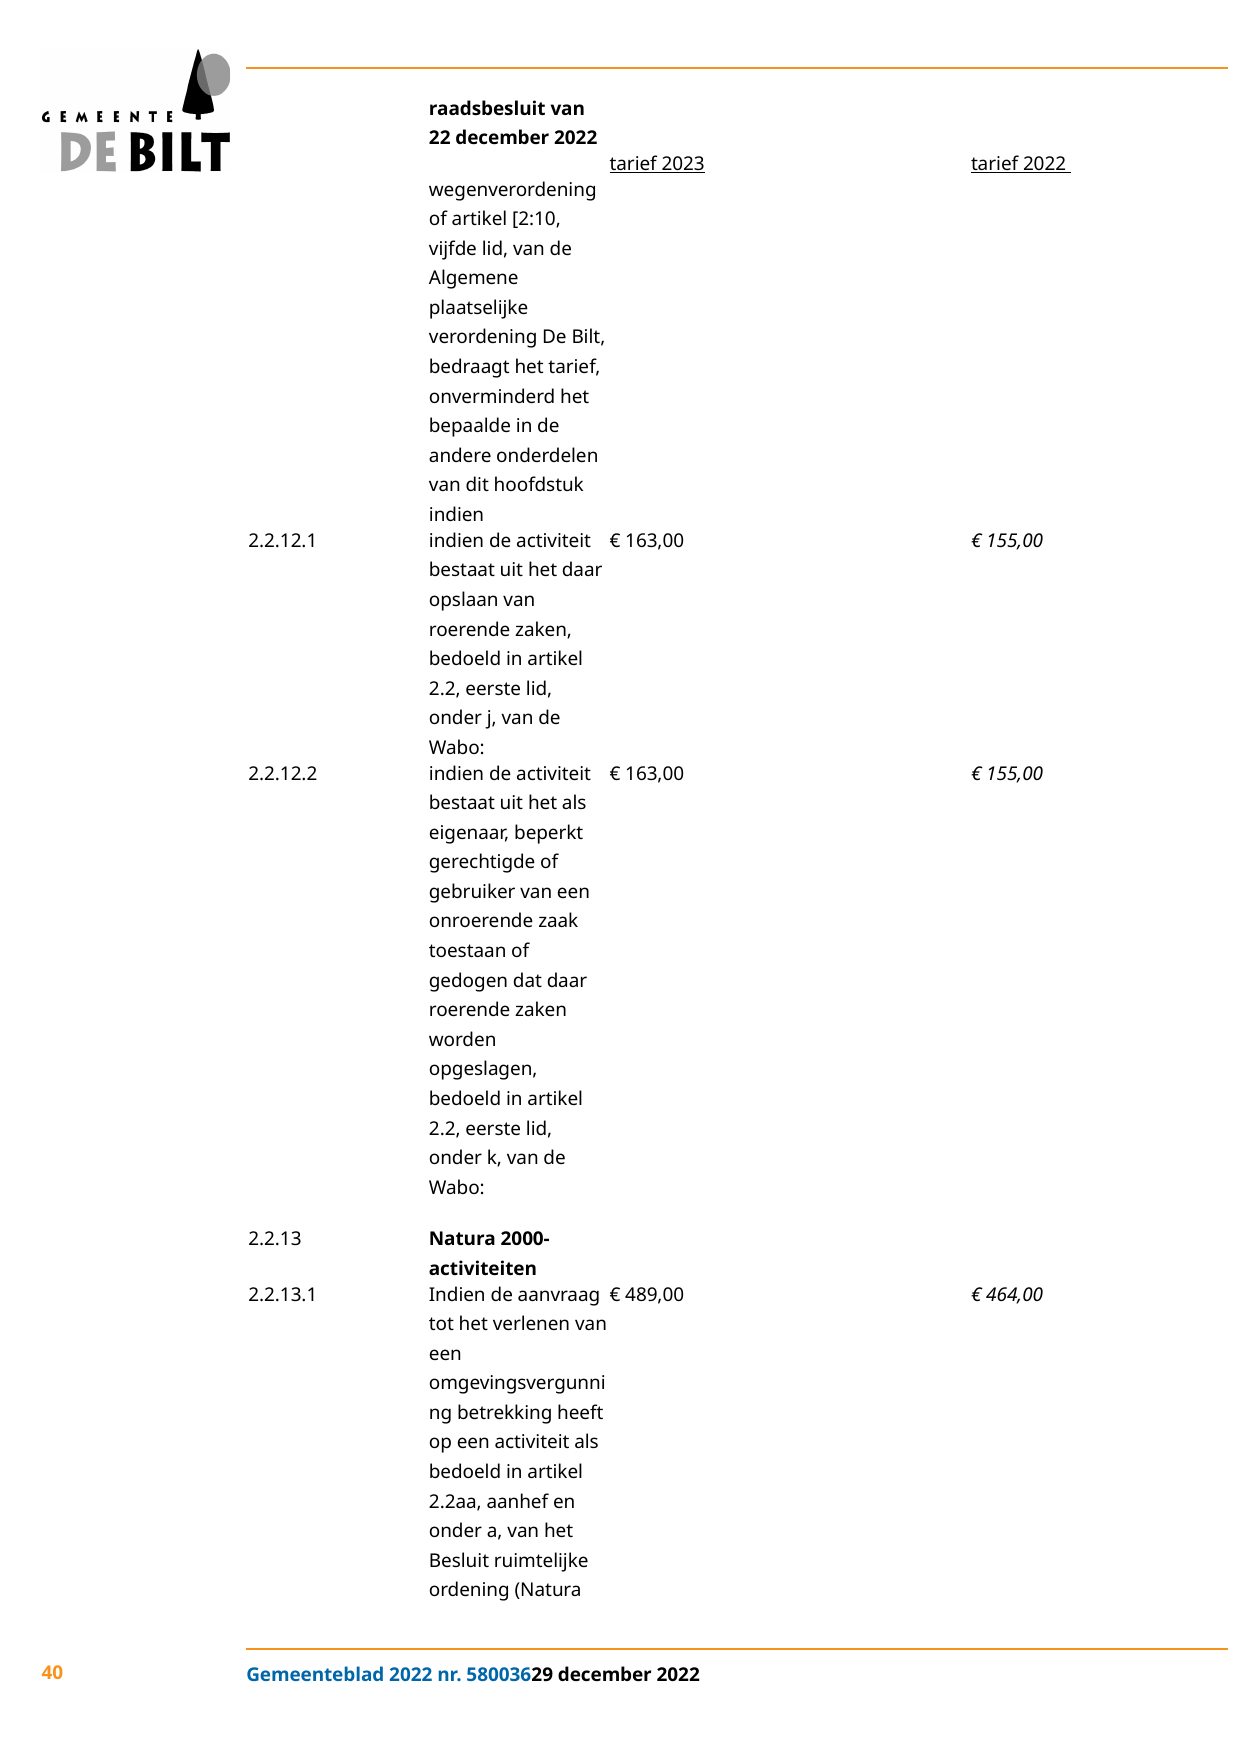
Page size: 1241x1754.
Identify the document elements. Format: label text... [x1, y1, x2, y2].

table_cell tarief 2023 [609, 150, 971, 176]
table_cell € 163,00 [609, 527, 971, 760]
table_cell [248, 176, 429, 527]
table_cell [248, 150, 429, 176]
table_cell [971, 176, 1152, 527]
picture [41, 47, 231, 172]
table_cell 2.2.13 [248, 1225, 429, 1281]
table_cell € 489,00 [609, 1281, 971, 1602]
table_cell [609, 176, 971, 527]
table_cell wegenverordening of artikel [2:10, vijfde lid, van de Algemene plaatselijke verordening De Bilt, bedraagt het tarief, onverminderd het bepaalde in de andere onderdelen van dit hoofdstuk indien [429, 176, 609, 527]
table_cell [609, 1225, 971, 1281]
table_header [248, 95, 429, 150]
table_header raadsbesluit van 22 december 2022 [429, 95, 609, 150]
table_header [609, 95, 1152, 150]
table_cell tarief 2022 [971, 150, 1152, 176]
table_cell Natura 2000-activiteiten [429, 1225, 609, 1281]
table_cell 2.2.12.2 [248, 760, 429, 1200]
table_cell [971, 1200, 1152, 1225]
table_cell Indien de aanvraag tot het verlenen van een omgevingsvergunning betrekking heeft op een activiteit als bedoeld in artikel 2.2aa, aanhef en onder a, van het Besluit ruimtelijke ordening (Natura [429, 1281, 609, 1602]
table_cell [609, 1200, 971, 1225]
table_cell indien de activiteit bestaat uit het daar opslaan van roerende zaken, bedoeld in artikel 2.2, eerste lid, onder j, van de Wabo: [429, 527, 609, 760]
table_cell € 163,00 [609, 760, 971, 1200]
table_cell 2.2.12.1 [248, 527, 429, 760]
table_cell [971, 1225, 1152, 1281]
table_cell indien de activiteit bestaat uit het als eigenaar, beperkt gerechtigde of gebruiker van een onroerende zaak toestaan of gedogen dat daar roerende zaken worden opgeslagen, bedoeld in artikel 2.2, eerste lid, onder k, van de Wabo: [429, 760, 609, 1200]
table_cell [429, 150, 609, 176]
table_cell [429, 1200, 609, 1225]
table_cell 2.2.13.1 [248, 1281, 429, 1602]
table_cell € 155,00 [971, 527, 1152, 760]
table_cell € 155,00 [971, 760, 1152, 1200]
table_cell € 464,00 [971, 1281, 1152, 1602]
table_cell [248, 1200, 429, 1225]
